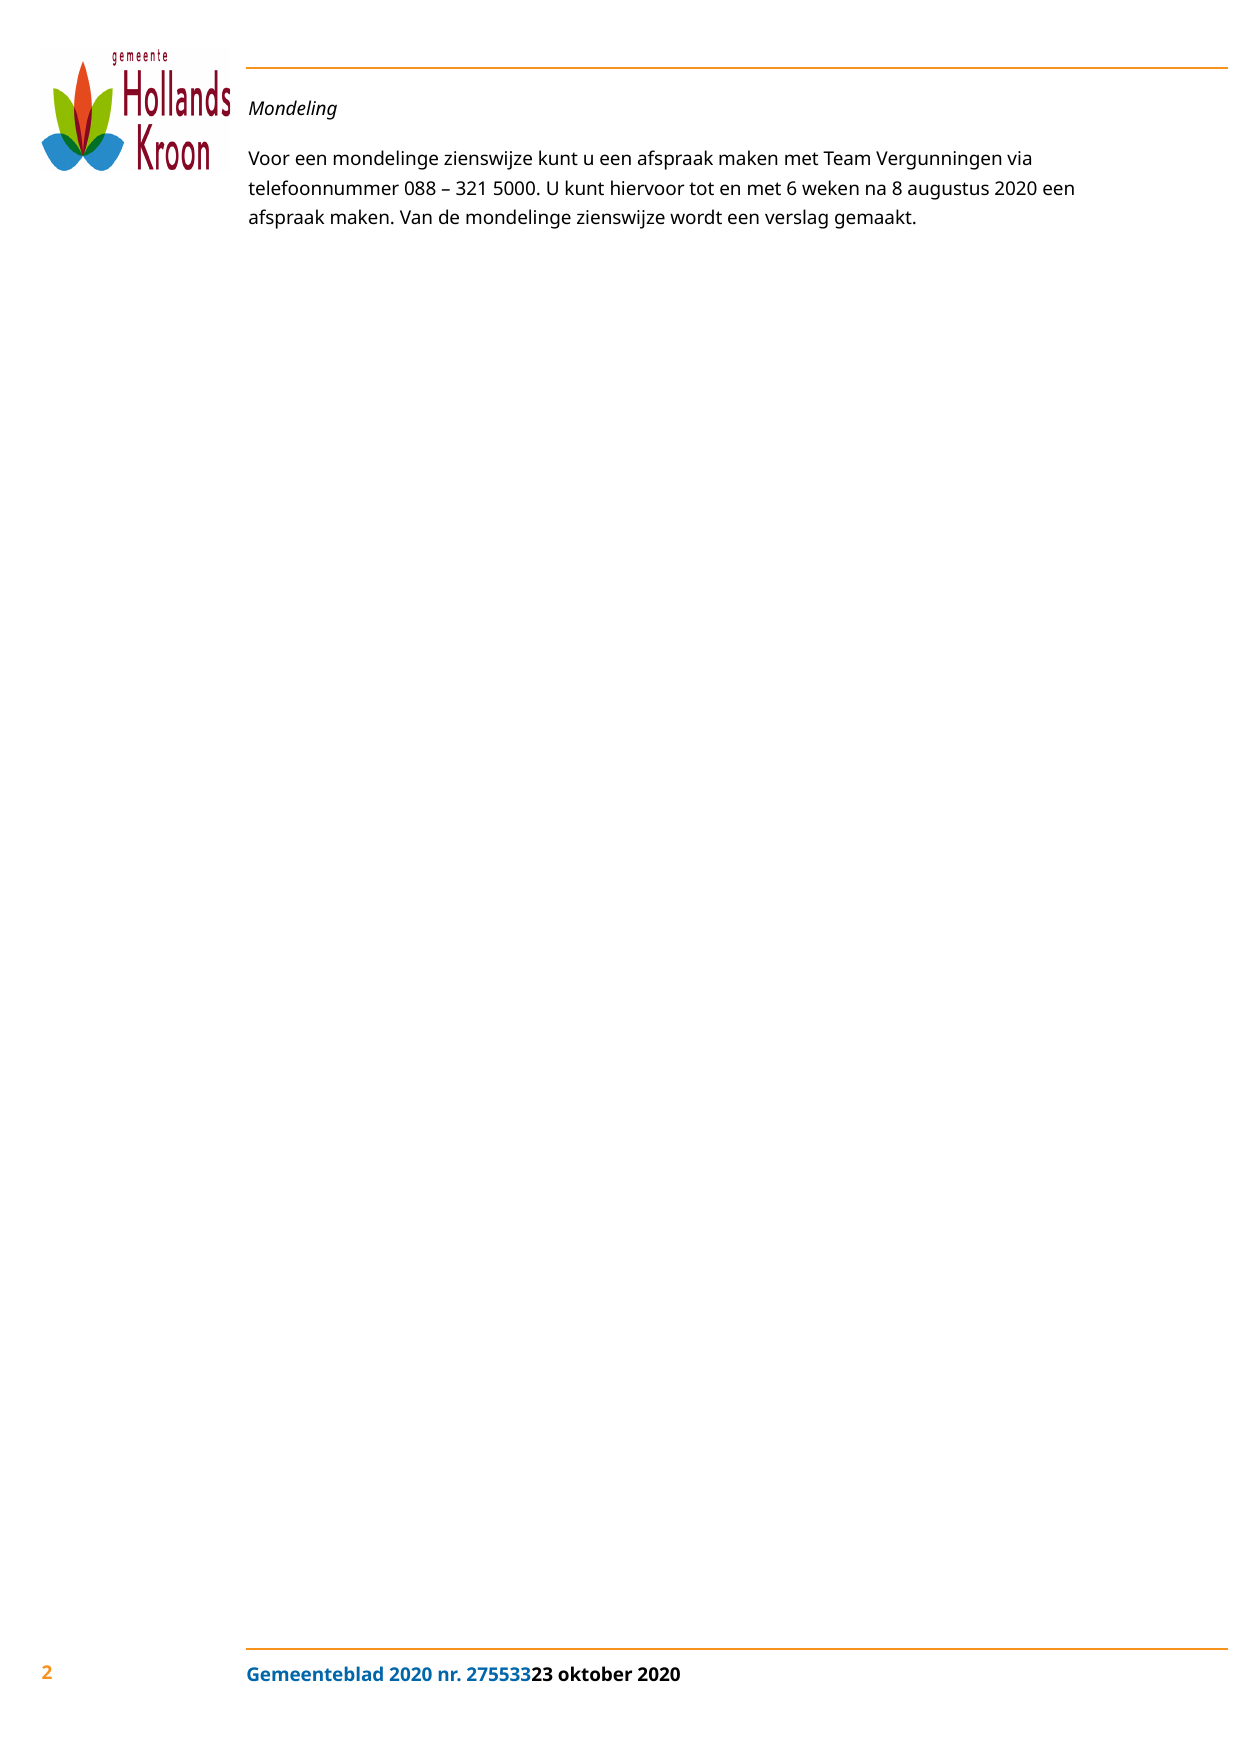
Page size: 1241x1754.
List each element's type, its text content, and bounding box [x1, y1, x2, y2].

text Mondeling [248, 95, 1152, 121]
picture [41, 47, 231, 172]
text Voor een mondelinge zienswijze kunt u een afspraak maken met Team Vergunningen via telefoonnummer 088 – 321 5000. U kunt hiervoor tot en met 6 weken na 8 augustus 2020 een afspraak maken. Van de mondelinge zienswijze wordt een verslag gemaakt. [248, 145, 1152, 230]
